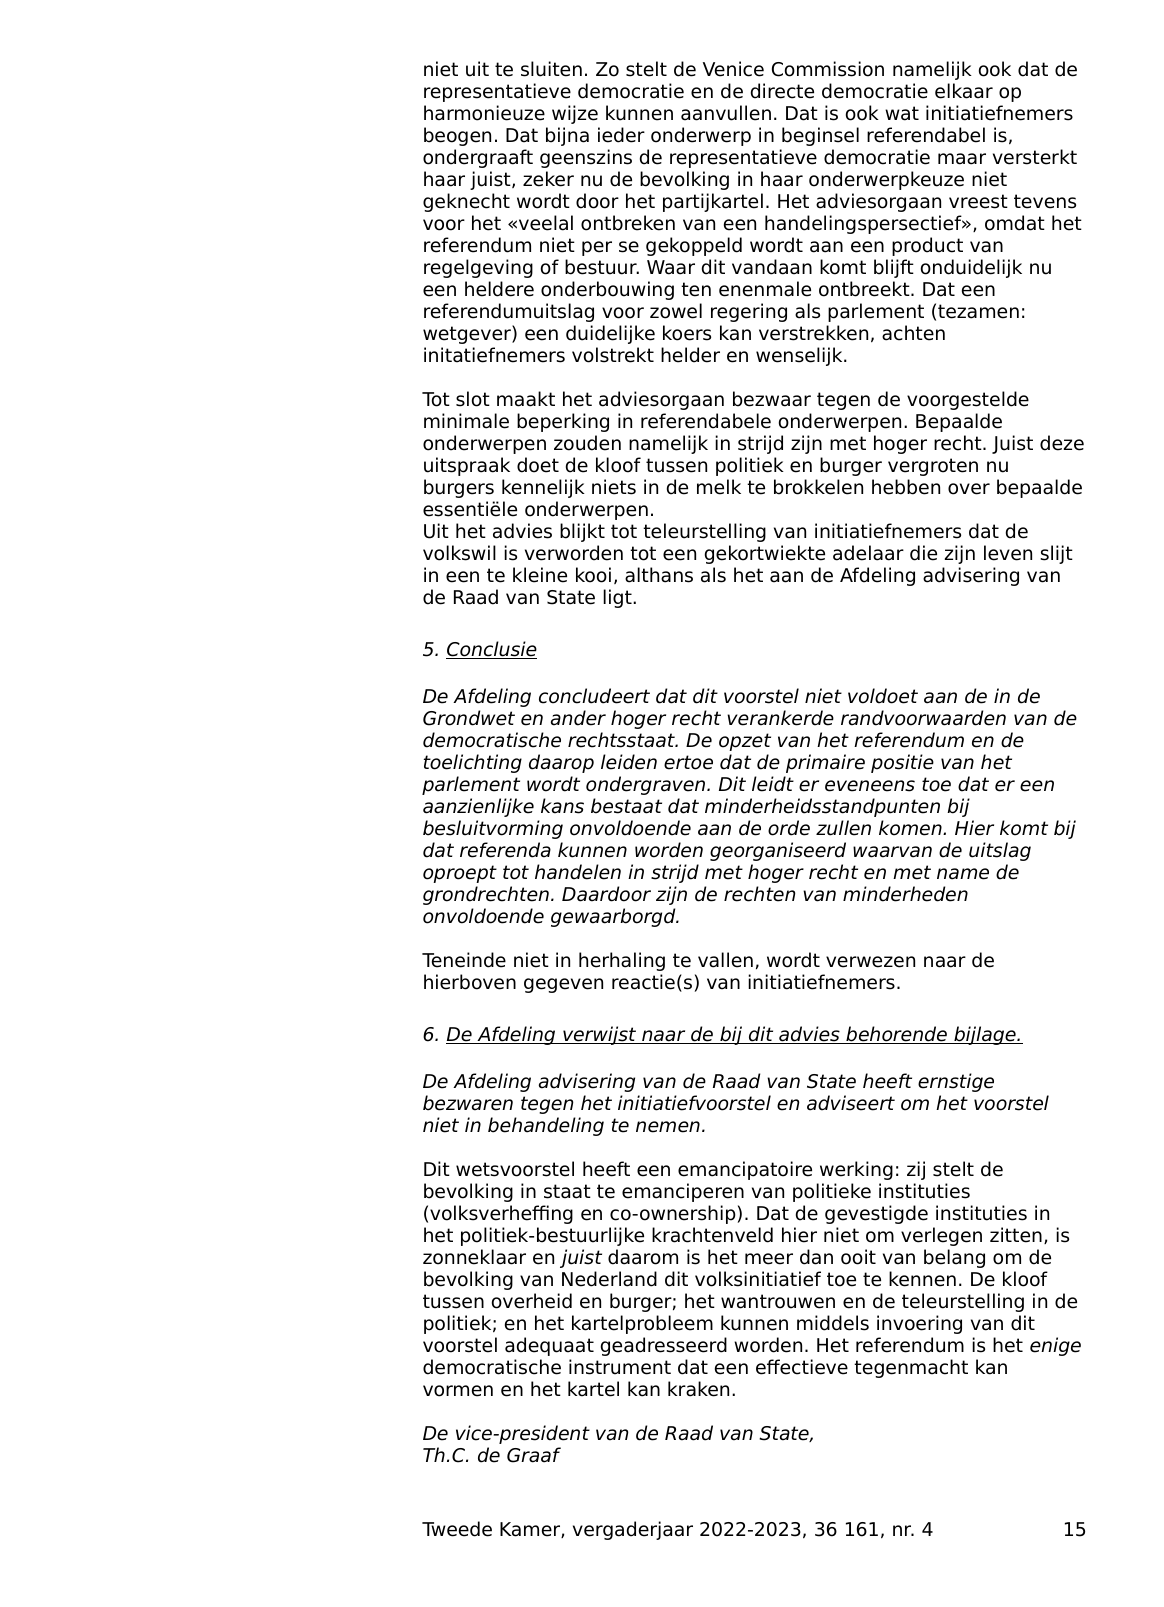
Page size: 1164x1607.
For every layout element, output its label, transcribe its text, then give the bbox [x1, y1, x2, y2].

text De Afdeling advisering van de Raad van State heeft ernstige bezwaren tegen het initiatiefvoorstel en adviseert om het voorstel niet in behandeling te nemen. [422, 1071, 1087, 1137]
subtitle 6. De Afdeling verwijst naar de bij dit advies behorende bijlage. [422, 1024, 1087, 1046]
text De Afdeling concludeert dat dit voorstel niet voldoet aan de in de Grondwet en ander hoger recht verankerde randvoorwaarden van de democratische rechtsstaat. De opzet van het referendum en de toelichting daarop leiden ertoe dat de primaire positie van het parlement wordt ondergraven. Dit leidt er eveneens toe dat er een aanzienlijke kans bestaat dat minderheidsstandpunten bij besluitvorming onvoldoende aan de orde zullen komen. Hier komt bij dat referenda kunnen worden georganiseerd waarvan de uitslag oproept tot handelen in strijd met hoger recht en met name de grondrechten. Daardoor zijn de rechten van minderheden onvoldoende gewaarborgd. [422, 686, 1087, 927]
text niet uit te sluiten. Zo stelt de Venice Commission namelijk ook dat de representatieve democratie en de directe democratie elkaar op harmonieuze wijze kunnen aanvullen. Dat is ook wat initiatiefnemers beogen. Dat bijna ieder onderwerp in beginsel referendabel is, ondergraaft geenszins de representatieve democratie maar versterkt haar juist, zeker nu de bevolking in haar onderwerpkeuze niet geknecht wordt door het partijkartel. Het adviesorgaan vreest tevens voor het «veelal ontbreken van een handelingspersectief», omdat het referendum niet per se gekoppeld wordt aan een product van regelgeving of bestuur. Waar dit vandaan komt blijft onduidelijk nu een heldere onderbouwing ten enenmale ontbreekt. Dat een referendumuitslag voor zowel regering als parlement (tezamen: wetgever) een duidelijke koers kan verstrekken, achten initatiefnemers volstrekt helder en wenselijk. [422, 59, 1087, 367]
text De vice-president van de Raad van State, [422, 1423, 1087, 1445]
subtitle 5. Conclusie [422, 639, 1087, 661]
text Dit wetsvoorstel heeft een emancipatoire werking: zij stelt de bevolking in staat te emanciperen van politieke instituties (volksverheffing en co-ownership). Dat de gevestigde instituties in het politiek-bestuurlijke krachtenveld hier niet om verlegen zitten, is zonneklaar en juist daarom is het meer dan ooit van belang om de bevolking van Nederland dit volksinitiatief toe te kennen. De kloof tussen overheid en burger; het wantrouwen en de teleurstelling in de politiek; en het kartelprobleem kunnen middels invoering van dit voorstel adequaat geadresseerd worden. Het referendum is het enige democratische instrument dat een effectieve tegenmacht kan vormen en het kartel kan kraken. [422, 1159, 1087, 1401]
text Teneinde niet in herhaling te vallen, wordt verwezen naar de hierboven gegeven reactie(s) van initiatiefnemers. [422, 950, 1087, 994]
text Th.C. de Graaf [422, 1445, 1087, 1467]
text Tot slot maakt het adviesorgaan bezwaar tegen de voorgestelde minimale beperking in referendabele onderwerpen. Bepaalde onderwerpen zouden namelijk in strijd zijn met hoger recht. Juist deze uitspraak doet de kloof tussen politiek en burger vergroten nu burgers kennelijk niets in de melk te brokkelen hebben over bepaalde essentiële onderwerpen. [422, 389, 1087, 521]
text Uit het advies blijkt tot teleurstelling van initiatiefnemers dat de volkswil is verworden tot een gekortwiekte adelaar die zijn leven slijt in een te kleine kooi, althans als het aan de Afdeling advisering van de Raad van State ligt. [422, 521, 1087, 609]
